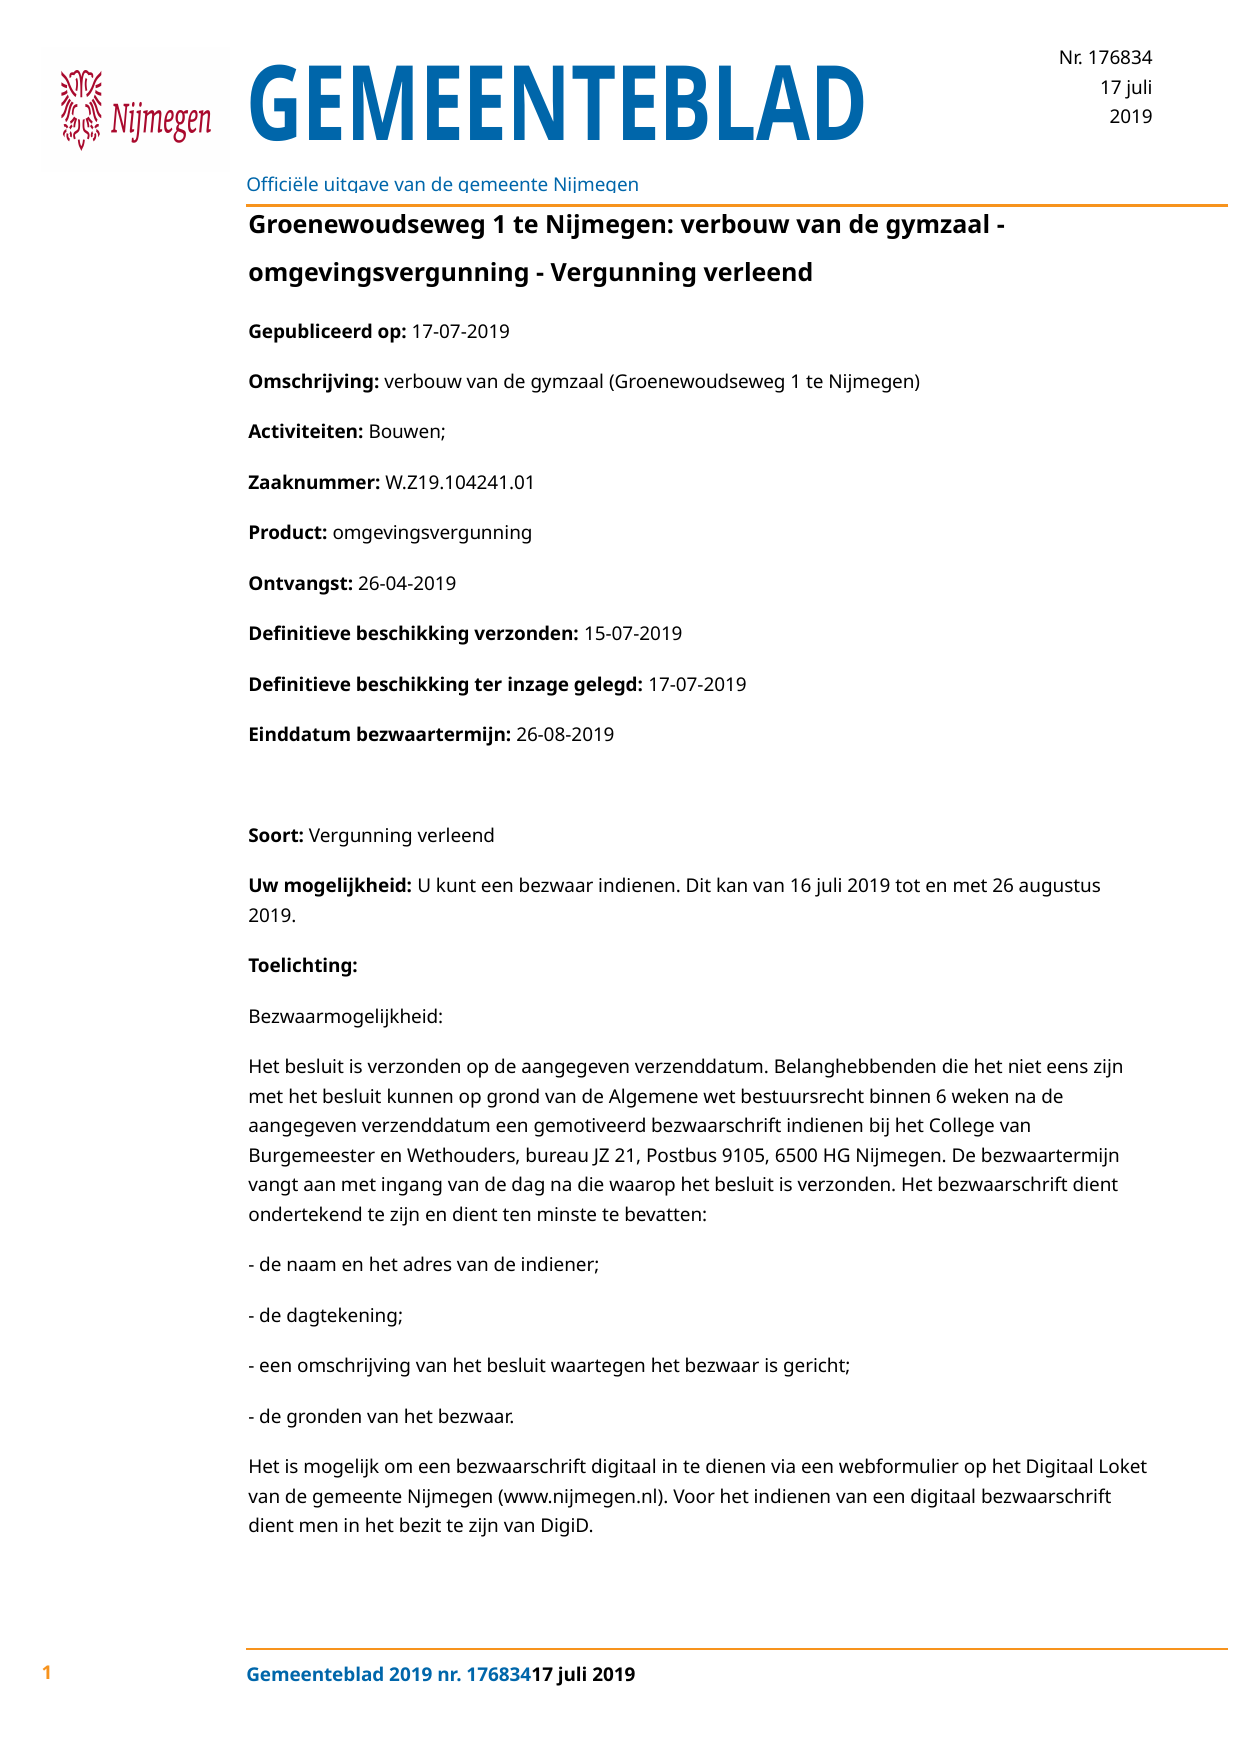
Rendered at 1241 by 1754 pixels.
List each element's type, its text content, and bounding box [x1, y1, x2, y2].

text Zaaknummer: W.Z19.104241.01 [248, 469, 1152, 495]
text Het is mogelijk om een bezwaarschrift digitaal in te dienen via een webformulier op het Digitaal Loket van de gemeente Nijmegen (www.nijmegen.nl). Voor het indienen van een digitaal bezwaarschrift dient men in het bezit te zijn van DigiD. [248, 1453, 1152, 1538]
text Product: omgevingsvergunning [248, 519, 1152, 545]
text - de dagtekening; [248, 1302, 1152, 1328]
text Groenewoudseweg 1 te Nijmegen: verbouw van de gymzaal - omgevingsvergunning - Vergunning verleend [248, 207, 1152, 288]
text Ontvangst: 26-04-2019 [248, 570, 1152, 596]
picture [41, 47, 231, 172]
text - de gronden van het bezwaar. [248, 1403, 1152, 1429]
text Definitieve beschikking verzonden: 15-07-2019 [248, 620, 1152, 646]
text Soort: Vergunning verleend [248, 822, 1152, 848]
text - de naam en het adres van de indiener; [248, 1252, 1152, 1277]
text Gepubliceerd op: 17-07-2019 [248, 318, 1152, 344]
text Activiteiten: Bouwen; [248, 419, 1152, 444]
text Het besluit is verzonden op de aangegeven verzenddatum. Belanghebbenden die het niet eens zijn met het besluit kunnen op grond van de Algemene wet bestuursrecht binnen 6 weken na de aangegeven verzenddatum een gemotiveerd bezwaarschrift indienen bij het College van Burgemeester en Wethouders, bureau JZ 21, Postbus 9105, 6500 HG Nijmegen. De bezwaartermijn vangt aan met ingang van de dag na die waarop het besluit is verzonden. Het bezwaarschrift dient ondertekend te zijn en dient ten minste te bevatten: [248, 1053, 1152, 1227]
text Einddatum bezwaartermijn: 26-08-2019 [248, 721, 1152, 747]
text - een omschrijving van het besluit waartegen het bezwaar is gericht; [248, 1352, 1152, 1378]
text Omschrijving: verbouw van de gymzaal (Groenewoudseweg 1 te Nijmegen) [248, 368, 1152, 394]
text Bezwaarmogelijkheid: [248, 1003, 1152, 1029]
text Uw mogelijkheid: U kunt een bezwaar indienen. Dit kan van 16 juli 2019 tot en met 26 augustus 2019. [248, 872, 1152, 928]
text Definitieve beschikking ter inzage gelegd: 17-07-2019 [248, 671, 1152, 697]
text Toelichting: [248, 952, 1152, 978]
